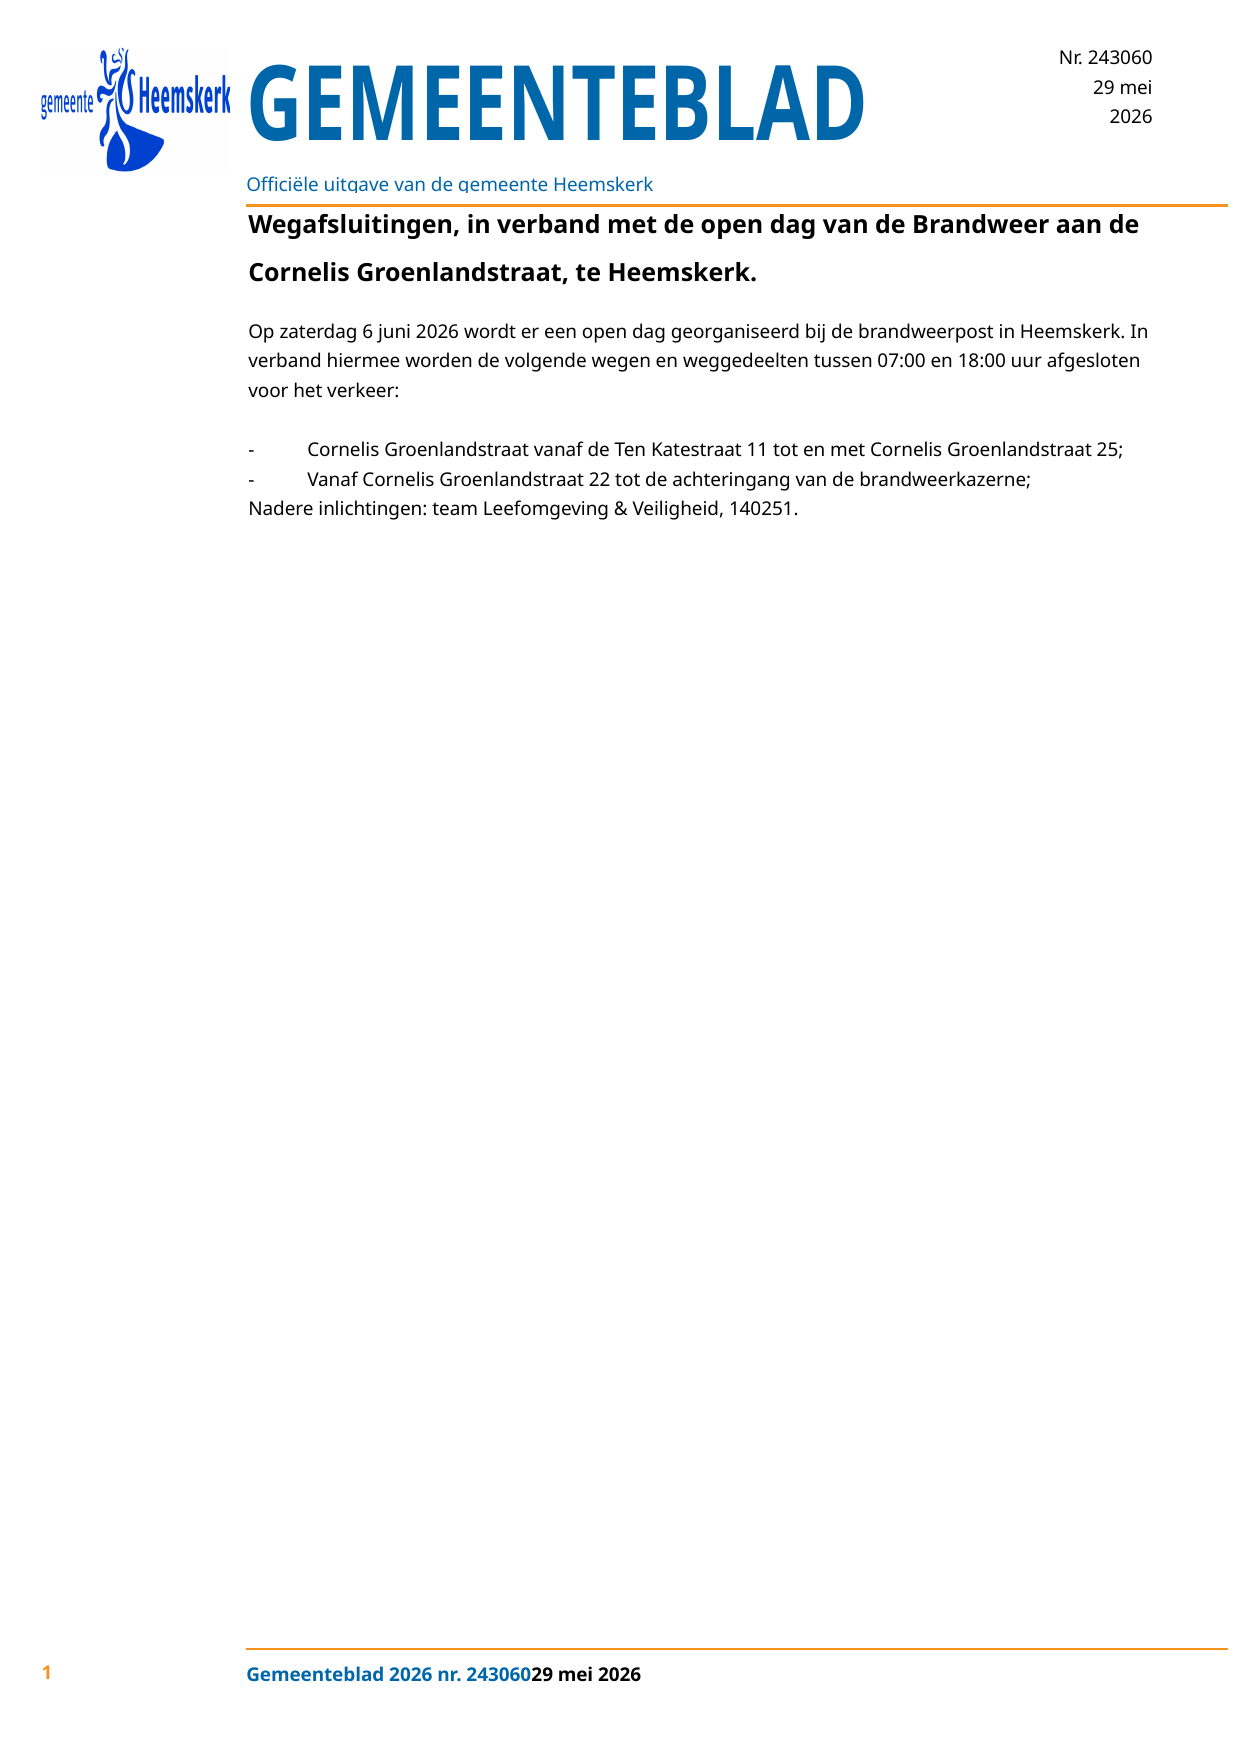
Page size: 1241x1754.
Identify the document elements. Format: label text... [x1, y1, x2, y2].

list Vanaf Cornelis Groenlandstraat 22 tot de achteringang van de brandweerkazerne; [248, 466, 1152, 492]
list Cornelis Groenlandstraat vanaf de Ten Katestraat 11 tot en met Cornelis Groenlandstraat 25; [248, 436, 1152, 462]
text Nadere inlichtingen: team Leefomgeving & Veiligheid, 140251. [248, 495, 1152, 521]
text Wegafsluitingen, in verband met de open dag van de Brandweer aan de Cornelis Groenlandstraat, te Heemskerk. [248, 207, 1152, 288]
picture [41, 47, 231, 172]
text Op zaterdag 6 juni 2026 wordt er een open dag georganiseerd bij de brandweerpost in Heemskerk. In verband hiermee worden de volgende wegen en weggedeelten tussen 07:00 en 18:00 uur afgesloten voor het verkeer: [248, 318, 1152, 403]
